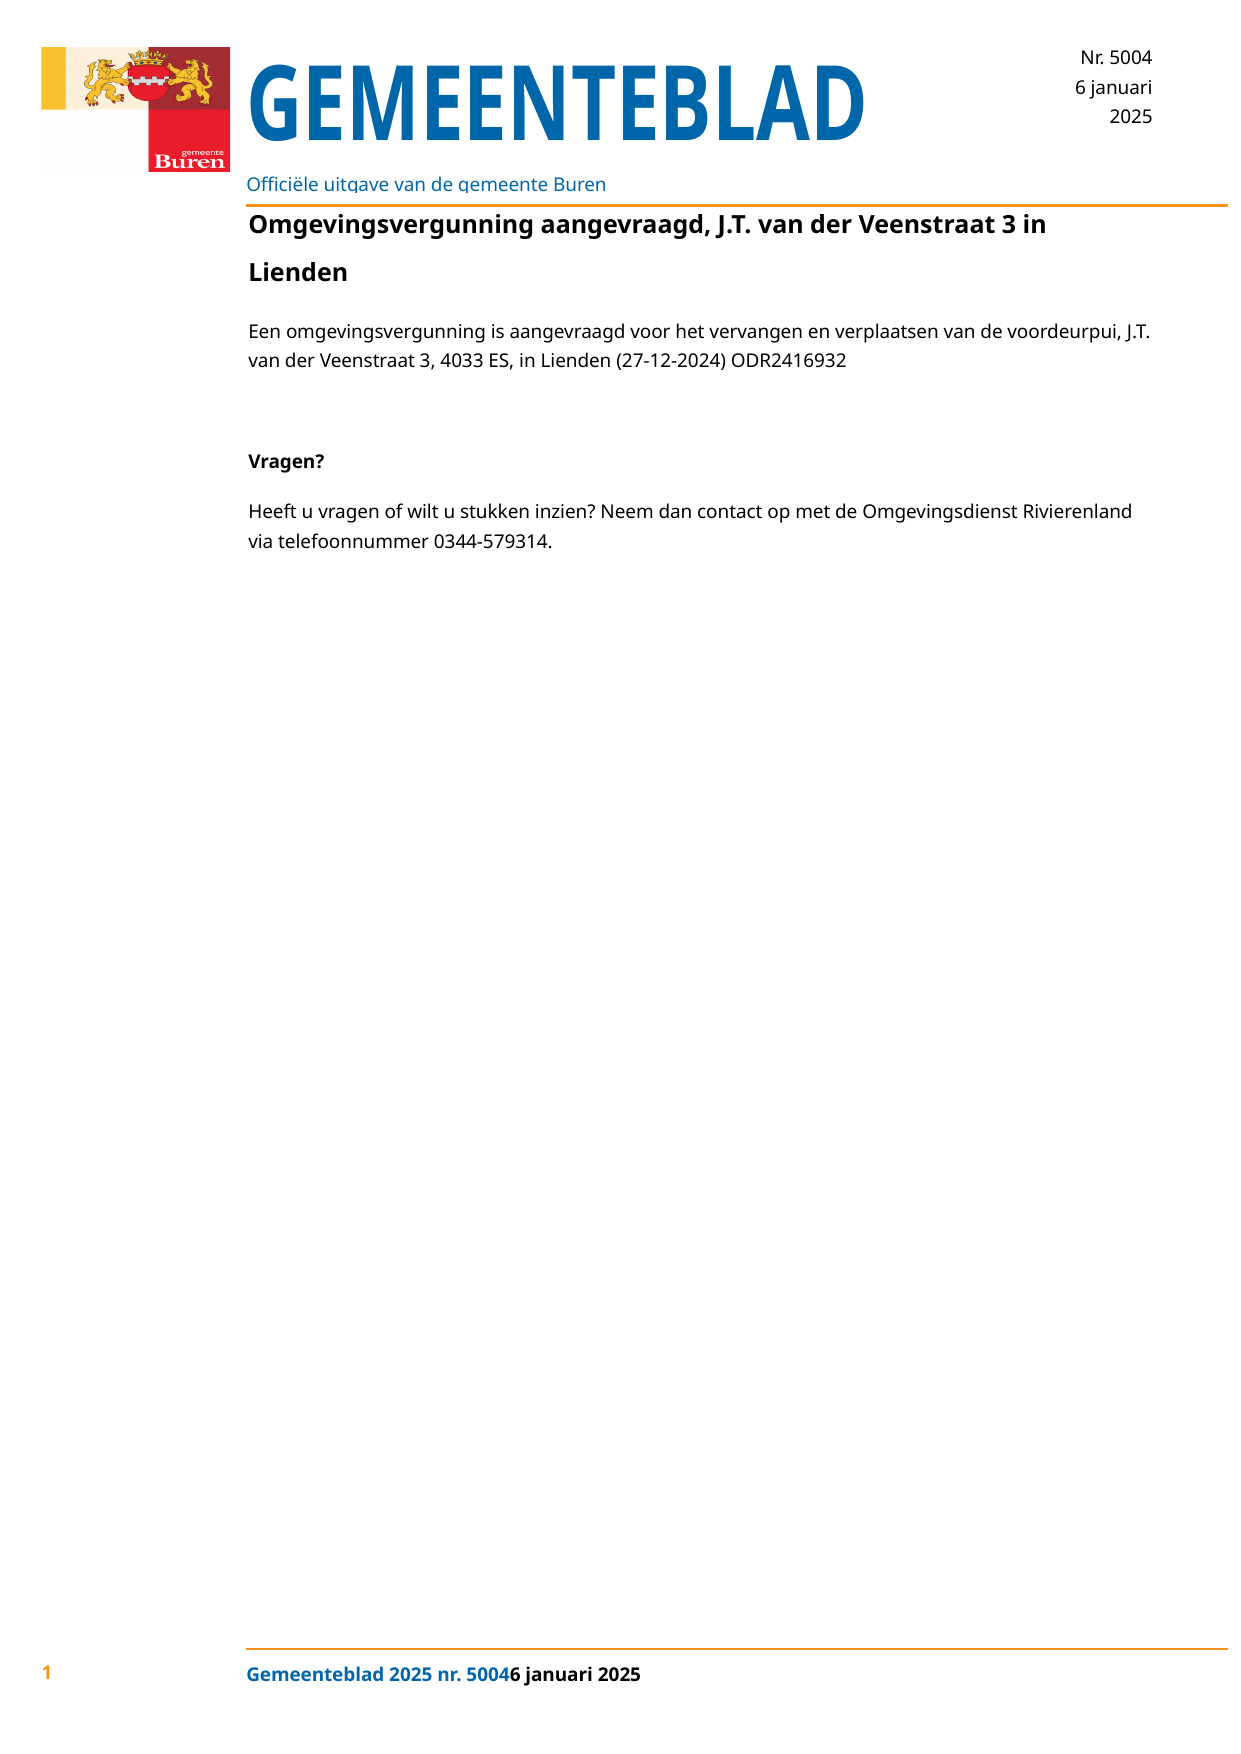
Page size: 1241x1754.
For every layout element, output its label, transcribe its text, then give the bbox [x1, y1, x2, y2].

text Omgevingsvergunning aangevraagd, J.T. van der Veenstraat 3 in Lienden [248, 207, 1152, 288]
picture [41, 47, 231, 172]
text Een omgevingsvergunning is aangevraagd voor het vervangen en verplaatsen van de voordeurpui, J.T. van der Veenstraat 3, 4033 ES, in Lienden (27-12-2024) ODR2416932 [248, 318, 1152, 373]
text Heeft u vragen of wilt u stukken inzien? Neem dan contact op met de Omgevingsdienst Rivierenland via telefoonnummer 0344-579314. [248, 499, 1152, 554]
text Vragen? [248, 448, 1152, 474]
